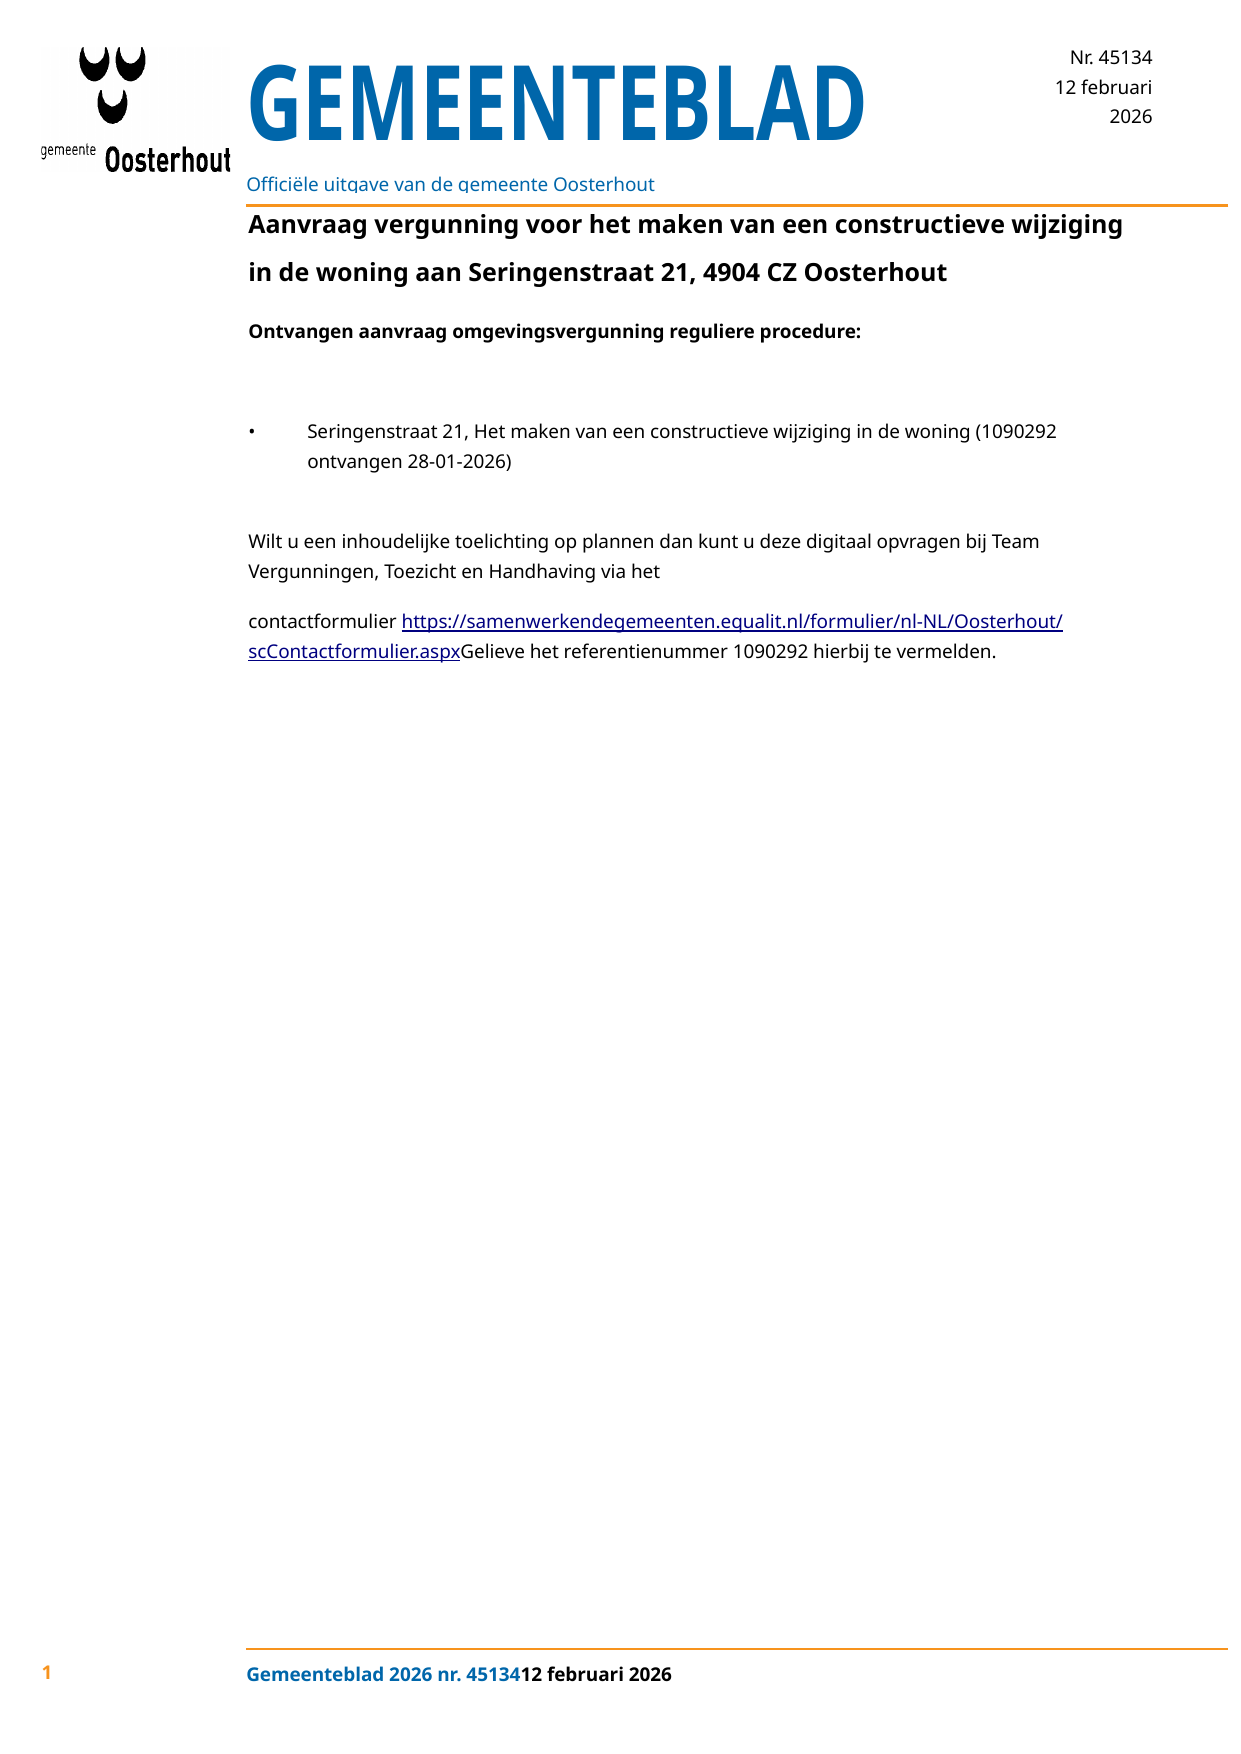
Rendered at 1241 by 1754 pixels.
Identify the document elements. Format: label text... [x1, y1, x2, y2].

text Wilt u een inhoudelijke toelichting op plannen dan kunt u deze digitaal opvragen bij Team Vergunningen, Toezicht en Handhaving via het [248, 528, 1152, 584]
picture [41, 47, 231, 172]
text contactformulier https://samenwerkendegemeenten.equalit.nl/formulier/nl-NL/Oosterhout/scContactformulier.aspxGelieve het referentienummer 1090292 hierbij te vermelden. [248, 608, 1152, 664]
list Seringenstraat 21, Het maken van een constructieve wijziging in de woning (1090292 ontvangen 28-01-2026) [248, 419, 1152, 474]
text Aanvraag vergunning voor het maken van een constructieve wijziging in de woning aan Seringenstraat 21, 4904 CZ Oosterhout [248, 207, 1152, 288]
text Ontvangen aanvraag omgevingsvergunning reguliere procedure: [248, 318, 1152, 344]
